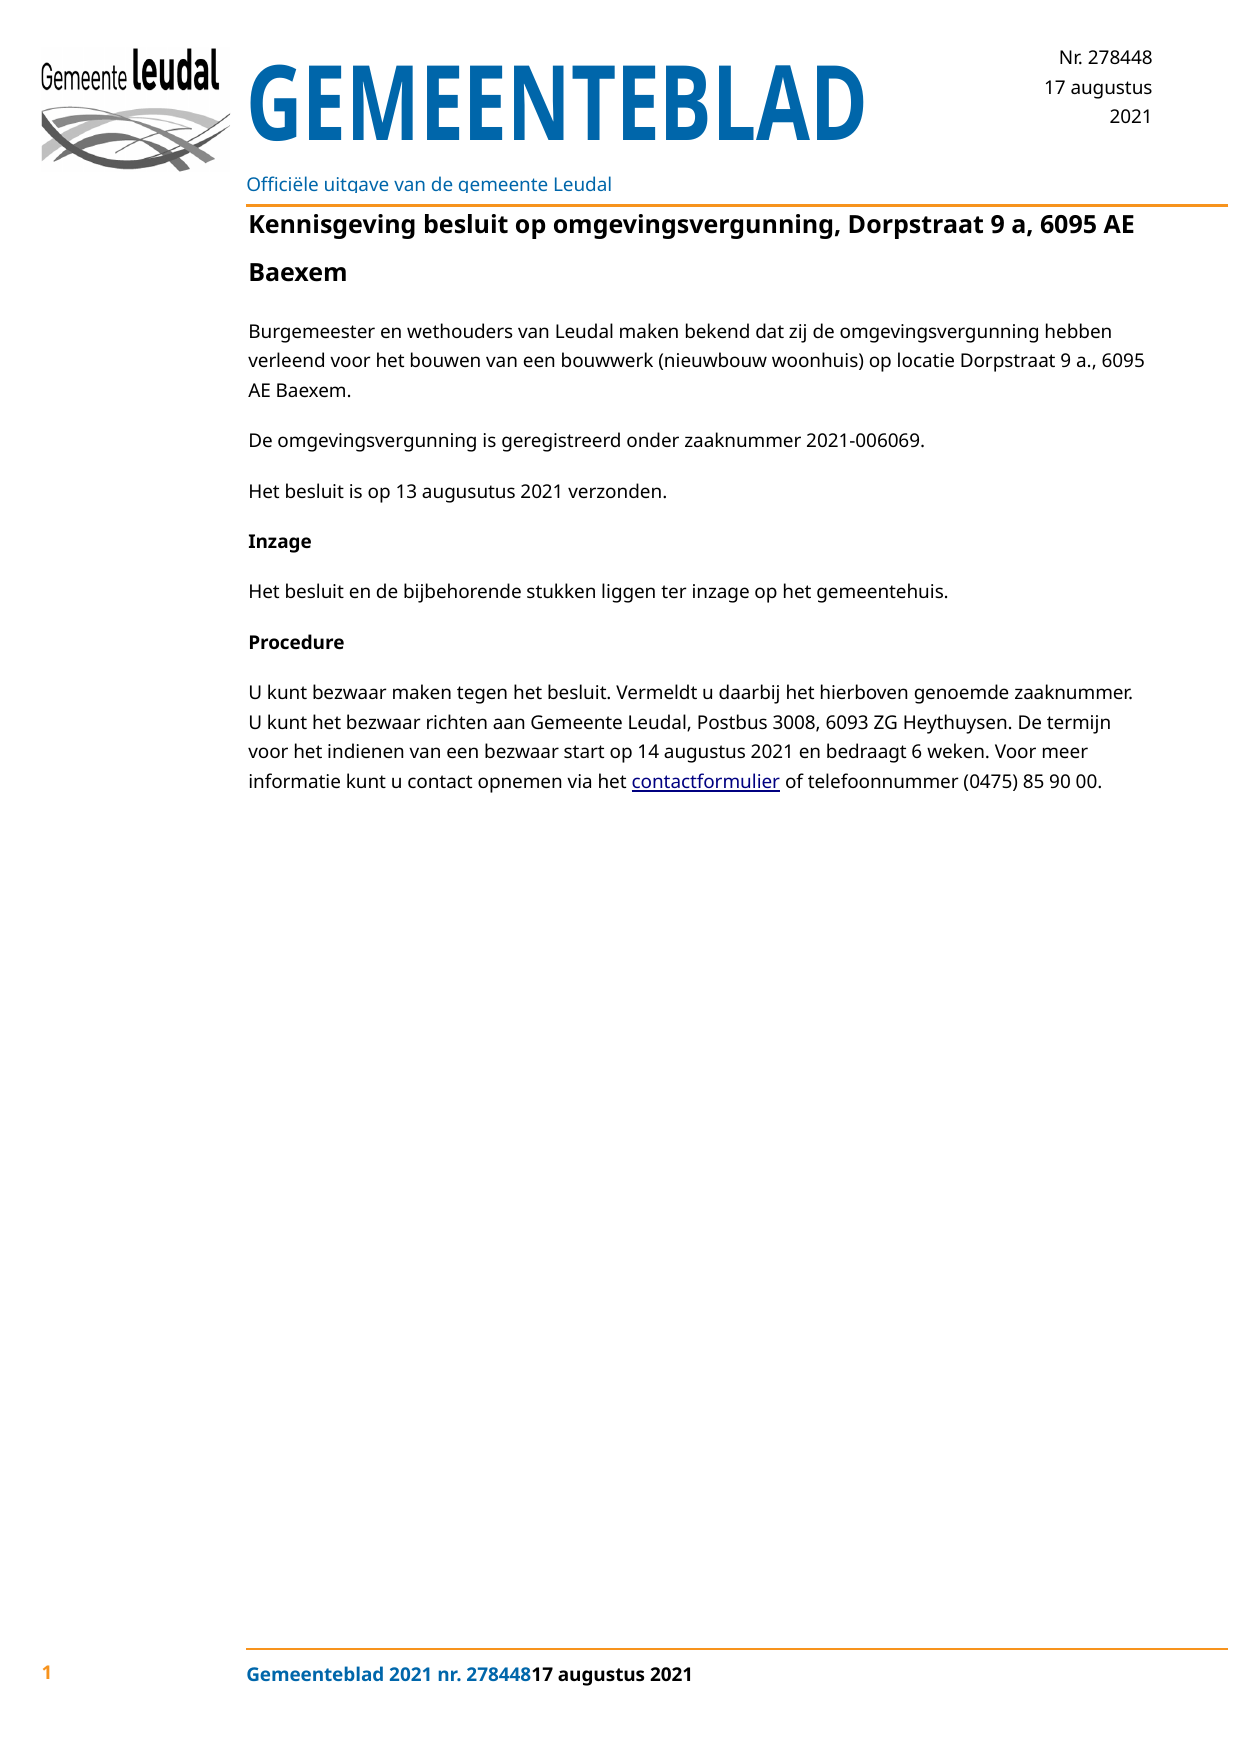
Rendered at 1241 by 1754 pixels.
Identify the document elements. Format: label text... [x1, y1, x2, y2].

text Burgemeester en wethouders van Leudal maken bekend dat zij de omgevingsvergunning hebben verleend voor het bouwen van een bouwwerk (nieuwbouw woonhuis) op locatie Dorpstraat 9 a., 6095 AE Baexem. [248, 318, 1152, 403]
text Procedure [248, 629, 1152, 655]
text U kunt bezwaar maken tegen het besluit. Vermeldt u daarbij het hierboven genoemde zaaknummer. U kunt het bezwaar richten aan Gemeente Leudal, Postbus 3008, 6093 ZG Heythuysen. De termijn voor het indienen van een bezwaar start op 14 augustus 2021 en bedraagt 6 weken. Voor meer informatie kunt u contact opnemen via het contactformulier of telefoonnummer (0475) 85 90 00. [248, 679, 1152, 794]
text Het besluit en de bijbehorende stukken liggen ter inzage op het gemeentehuis. [248, 579, 1152, 604]
picture [41, 47, 231, 172]
text Het besluit is op 13 augusutus 2021 verzonden. [248, 478, 1152, 504]
text Kennisgeving besluit op omgevingsvergunning, Dorpstraat 9 a, 6095 AE Baexem [248, 207, 1152, 288]
text Inzage [248, 528, 1152, 554]
text De omgevingsvergunning is geregistreerd onder zaaknummer 2021-006069. [248, 427, 1152, 453]
